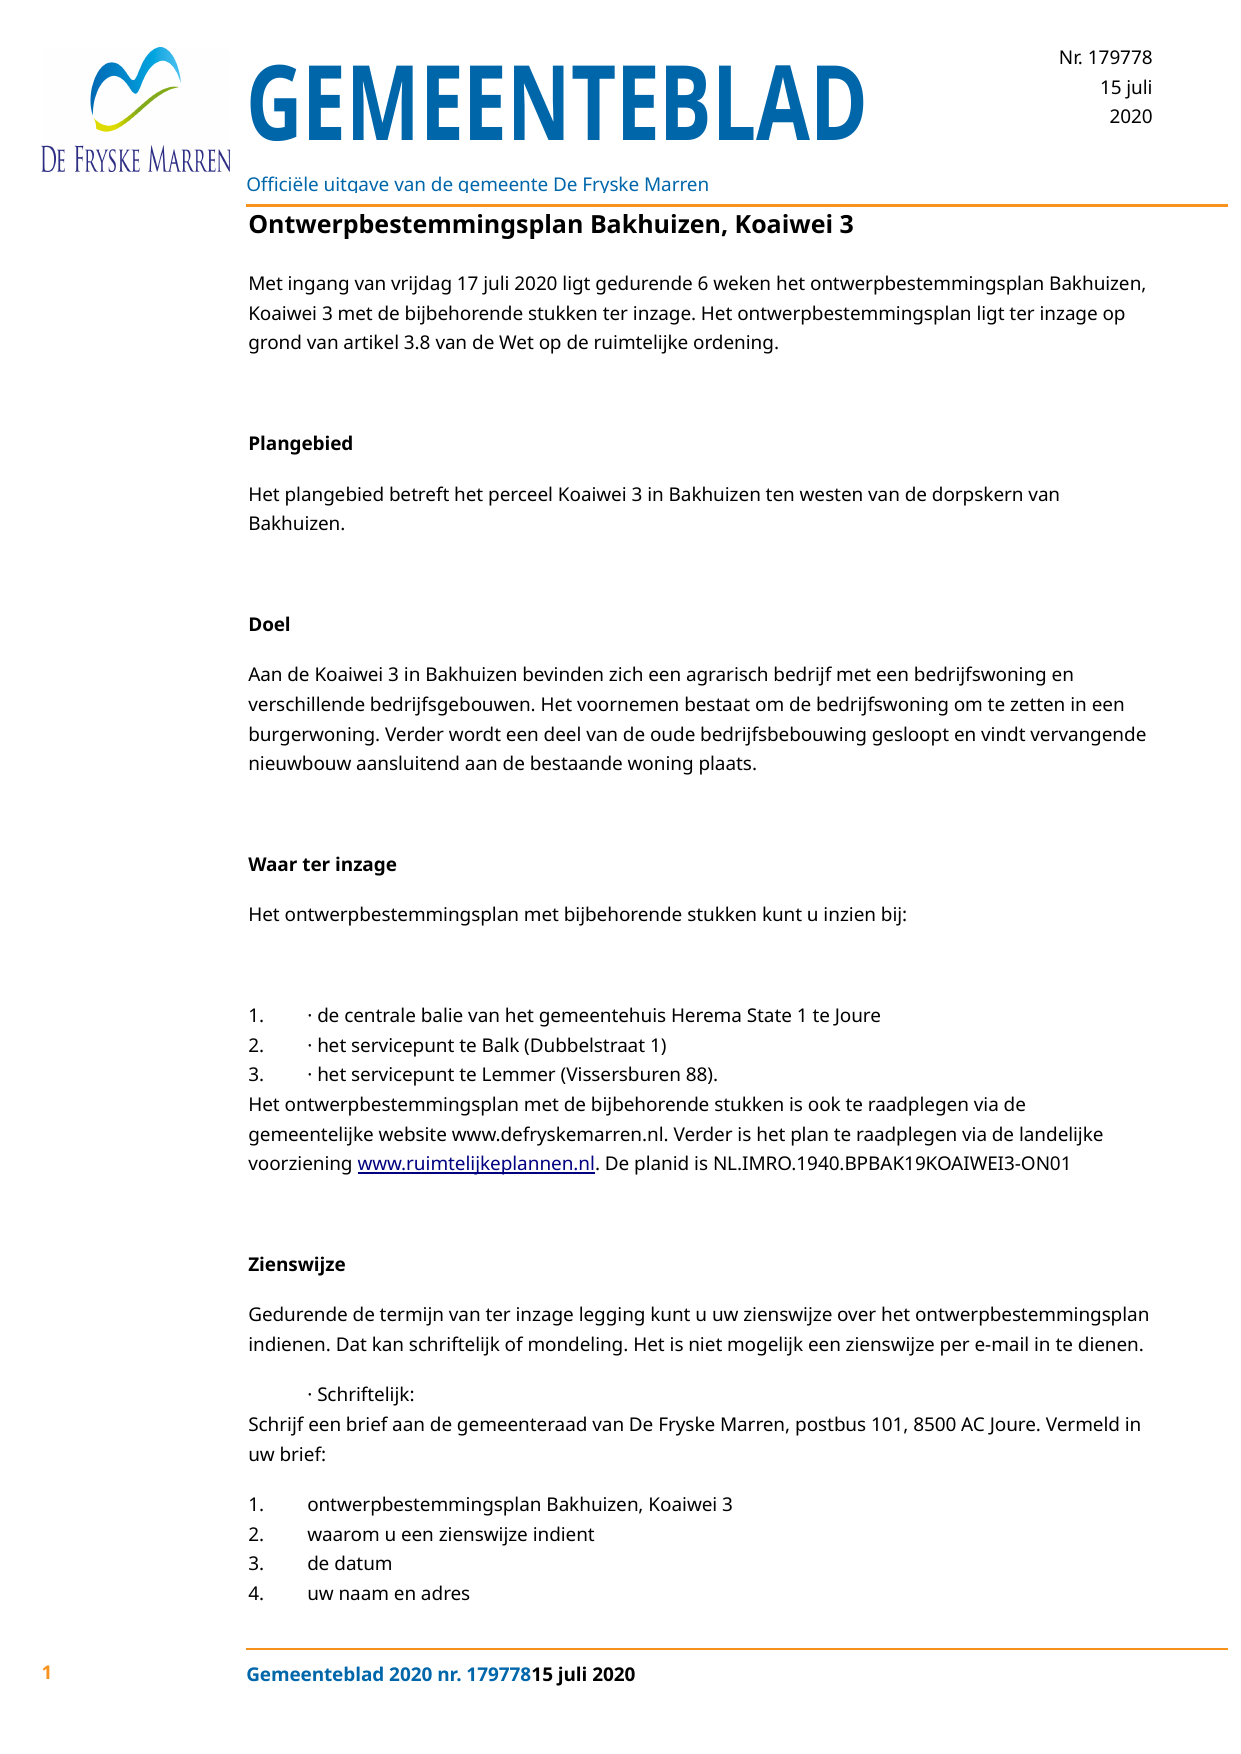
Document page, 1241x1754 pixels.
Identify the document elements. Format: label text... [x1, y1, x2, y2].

text Doel [248, 611, 1152, 637]
text Het ontwerpbestemmingsplan met de bijbehorende stukken is ook te raadplegen via de gemeentelijke website www.defryskemarren.nl. Verder is het plan te raadplegen via de landelijke voorziening www.ruimtelijkeplannen.nl. De planid is NL.IMRO.1940.BPBAK19KOAIWEI3-ON01 [248, 1091, 1152, 1176]
list ontwerpbestemmingsplan Bakhuizen, Koaiwei 3 [248, 1491, 1152, 1517]
text Ontwerpbestemmingsplan Bakhuizen, Koaiwei 3 [248, 207, 1152, 241]
list · het servicepunt te Balk (Dubbelstraat 1) [248, 1032, 1152, 1058]
text Plangebied [248, 430, 1152, 456]
list de datum [248, 1550, 1152, 1576]
text Schrijf een brief aan de gemeenteraad van De Fryske Marren, postbus 101, 8500 AC Joure. Vermeld in uw brief: [248, 1411, 1152, 1466]
list · de centrale balie van het gemeentehuis Herema State 1 te Joure [248, 1002, 1152, 1028]
text Met ingang van vrijdag 17 juli 2020 ligt gedurende 6 weken het ontwerpbestemmingsplan Bakhuizen, Koaiwei 3 met de bijbehorende stukken ter inzage. Het ontwerpbestemmingsplan ligt ter inzage op grond van artikel 3.8 van de Wet op de ruimtelijke ordening. [248, 270, 1152, 355]
list · het servicepunt te Lemmer (Vissersburen 88). [248, 1062, 1152, 1087]
list uw naam en adres [248, 1580, 1152, 1606]
text Het plangebied betreft het perceel Koaiwei 3 in Bakhuizen ten westen van de dorpskern van Bakhuizen. [248, 481, 1152, 536]
text Gedurende de termijn van ter inzage legging kunt u uw zienswijze over het ontwerpbestemmingsplan indienen. Dat kan schriftelijk of mondeling. Het is niet mogelijk een zienswijze per e-mail in te dienen. [248, 1302, 1152, 1357]
text Het ontwerpbestemmingsplan met bijbehorende stukken kunt u inzien bij: [248, 902, 1152, 927]
list waarom u een zienswijze indient [248, 1521, 1152, 1546]
text Zienswijze [248, 1251, 1152, 1277]
picture [41, 47, 231, 172]
text Aan de Koaiwei 3 in Bakhuizen bevinden zich een agrarisch bedrijf met een bedrijfswoning en verschillende bedrijfsgebouwen. Het voornemen bestaat om de bedrijfswoning om te zetten in een burgerwoning. Verder wordt een deel van de oude bedrijfsbebouwing gesloopt en vindt vervangende nieuwbouw aansluitend aan de bestaande woning plaats. [248, 662, 1152, 776]
text Waar ter inzage [248, 851, 1152, 877]
list · Schriftelijk: [248, 1382, 1152, 1407]
